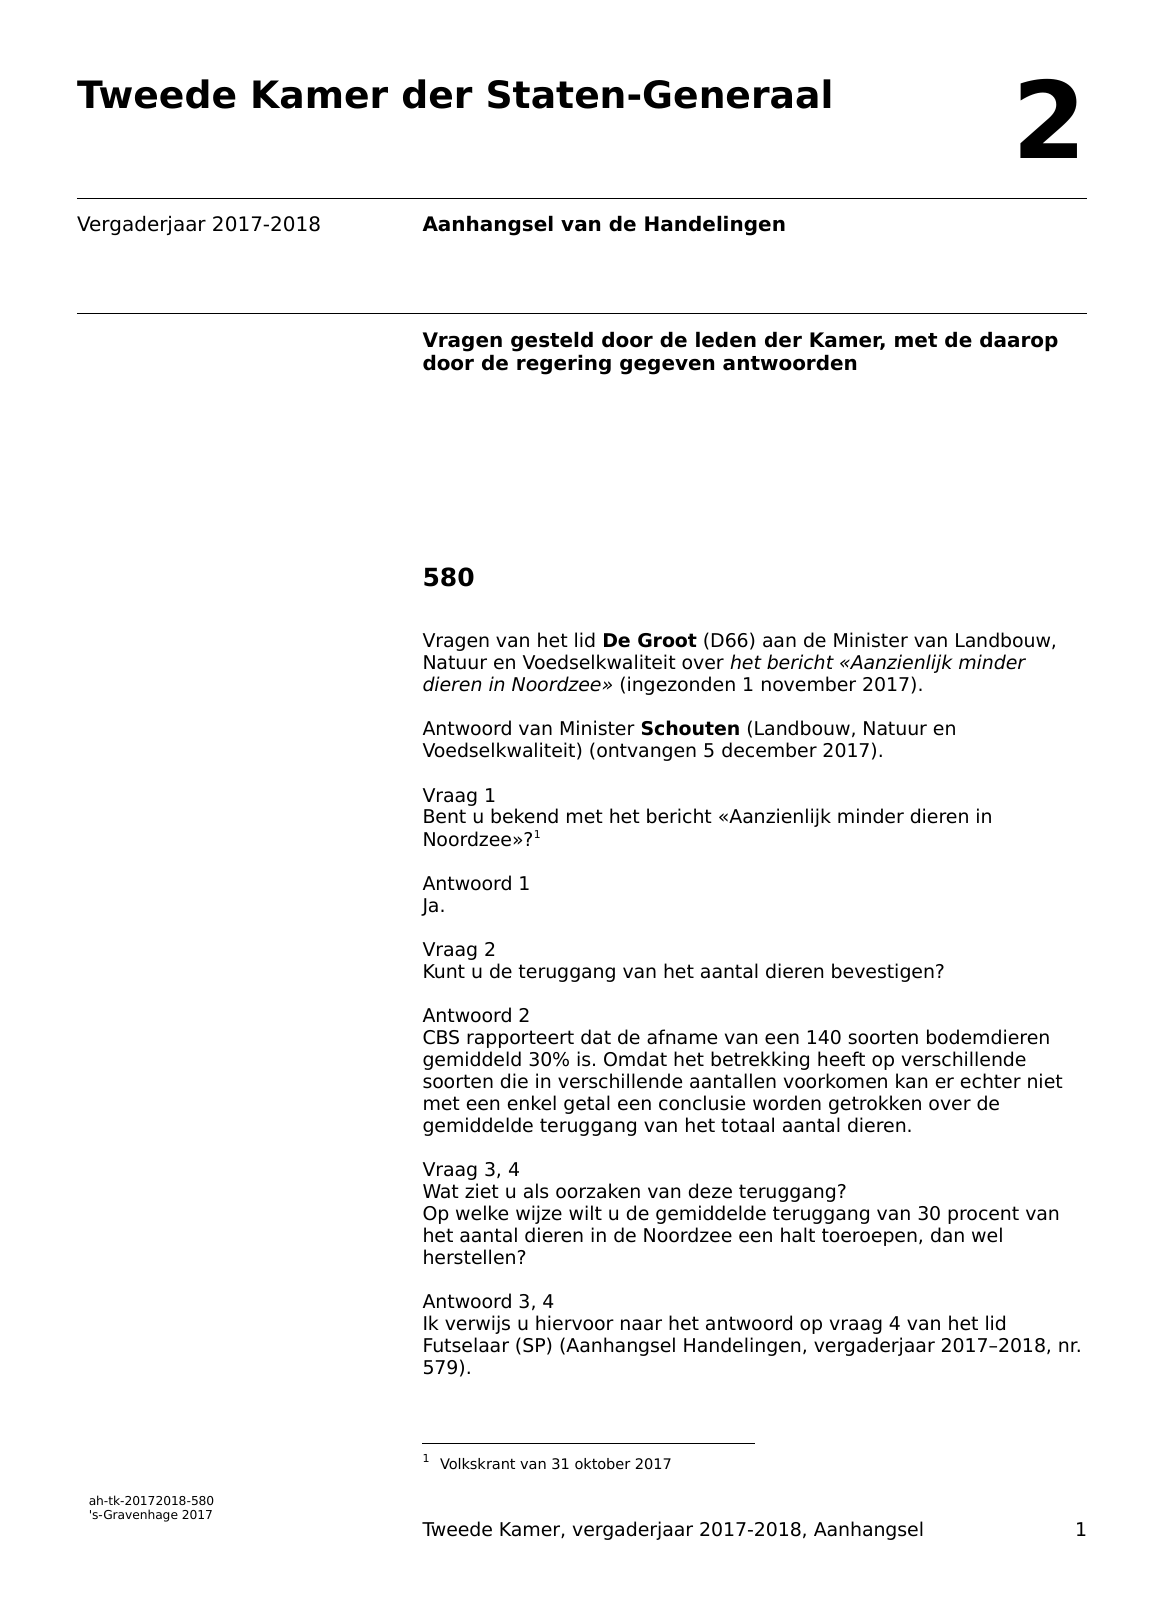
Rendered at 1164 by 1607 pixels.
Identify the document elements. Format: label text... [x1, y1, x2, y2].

text Vragen van het lid De Groot (D66) aan de Minister van Landbouw, Natuur en Voedselkwaliteit over het bericht «Aanzienlijk minder dieren in Noordzee» (ingezonden 1 november 2017). [422, 630, 1087, 696]
text ah-tk-20172018-580 [88, 1494, 323, 1508]
text Op welke wijze wilt u de gemiddelde teruggang van 30 procent van het aantal dieren in de Noordzee een halt toeroepen, dan wel herstellen? [422, 1203, 1087, 1269]
table_header 2 [886, 59, 1087, 198]
text Kunt u de teruggang van het aantal dieren bevestigen? [422, 961, 1087, 983]
text Antwoord 1 [422, 873, 1087, 894]
text Vraag 3, 4 [422, 1159, 1087, 1181]
text Bent u bekend met het bericht «Aanzienlijk minder dieren in Noordzee»? [422, 806, 1087, 850]
table_cell [77, 314, 422, 375]
text CBS rapporteert dat de afname van een 140 soorten bodemdieren gemiddeld 30% is. Omdat het betrekking heeft op verschillende soorten die in verschillende aantallen voorkomen kan er echter niet met een enkel getal een conclusie worden getrokken over de gemiddelde teruggang van het totaal aantal dieren. [422, 1027, 1087, 1137]
text Volkskrant van 31 oktober 2017 [422, 1452, 1087, 1474]
text Antwoord 3, 4 [422, 1291, 1087, 1313]
text Vraag 2 [422, 939, 1087, 961]
table_cell Vergaderjaar 2017-2018 [77, 199, 422, 313]
table_cell Vragen gesteld door de leden der Kamer, met de daarop door de regering gegeven antwoorden [422, 314, 1087, 375]
text Ja. [422, 894, 1087, 917]
text Ik verwijs u hiervoor naar het antwoord op vraag 4 van het lid Futselaar (SP) (Aanhangsel Handelingen, vergaderjaar 2017–2018, nr. 579). [422, 1313, 1087, 1379]
table_cell Aanhangsel van de Handelingen [422, 199, 1087, 313]
text Antwoord van Minister Schouten (Landbouw, Natuur en Voedselkwaliteit) (ontvangen 5 december 2017). [422, 718, 1087, 762]
text Wat ziet u als oorzaken van deze teruggang? [422, 1181, 1087, 1203]
table_header Tweede Kamer der Staten-Generaal [77, 59, 886, 198]
text 's-Gravenhage 2017 [88, 1508, 323, 1522]
text 580 [422, 563, 1087, 592]
text Vraag 1 [422, 784, 1087, 806]
text Antwoord 2 [422, 1005, 1087, 1027]
